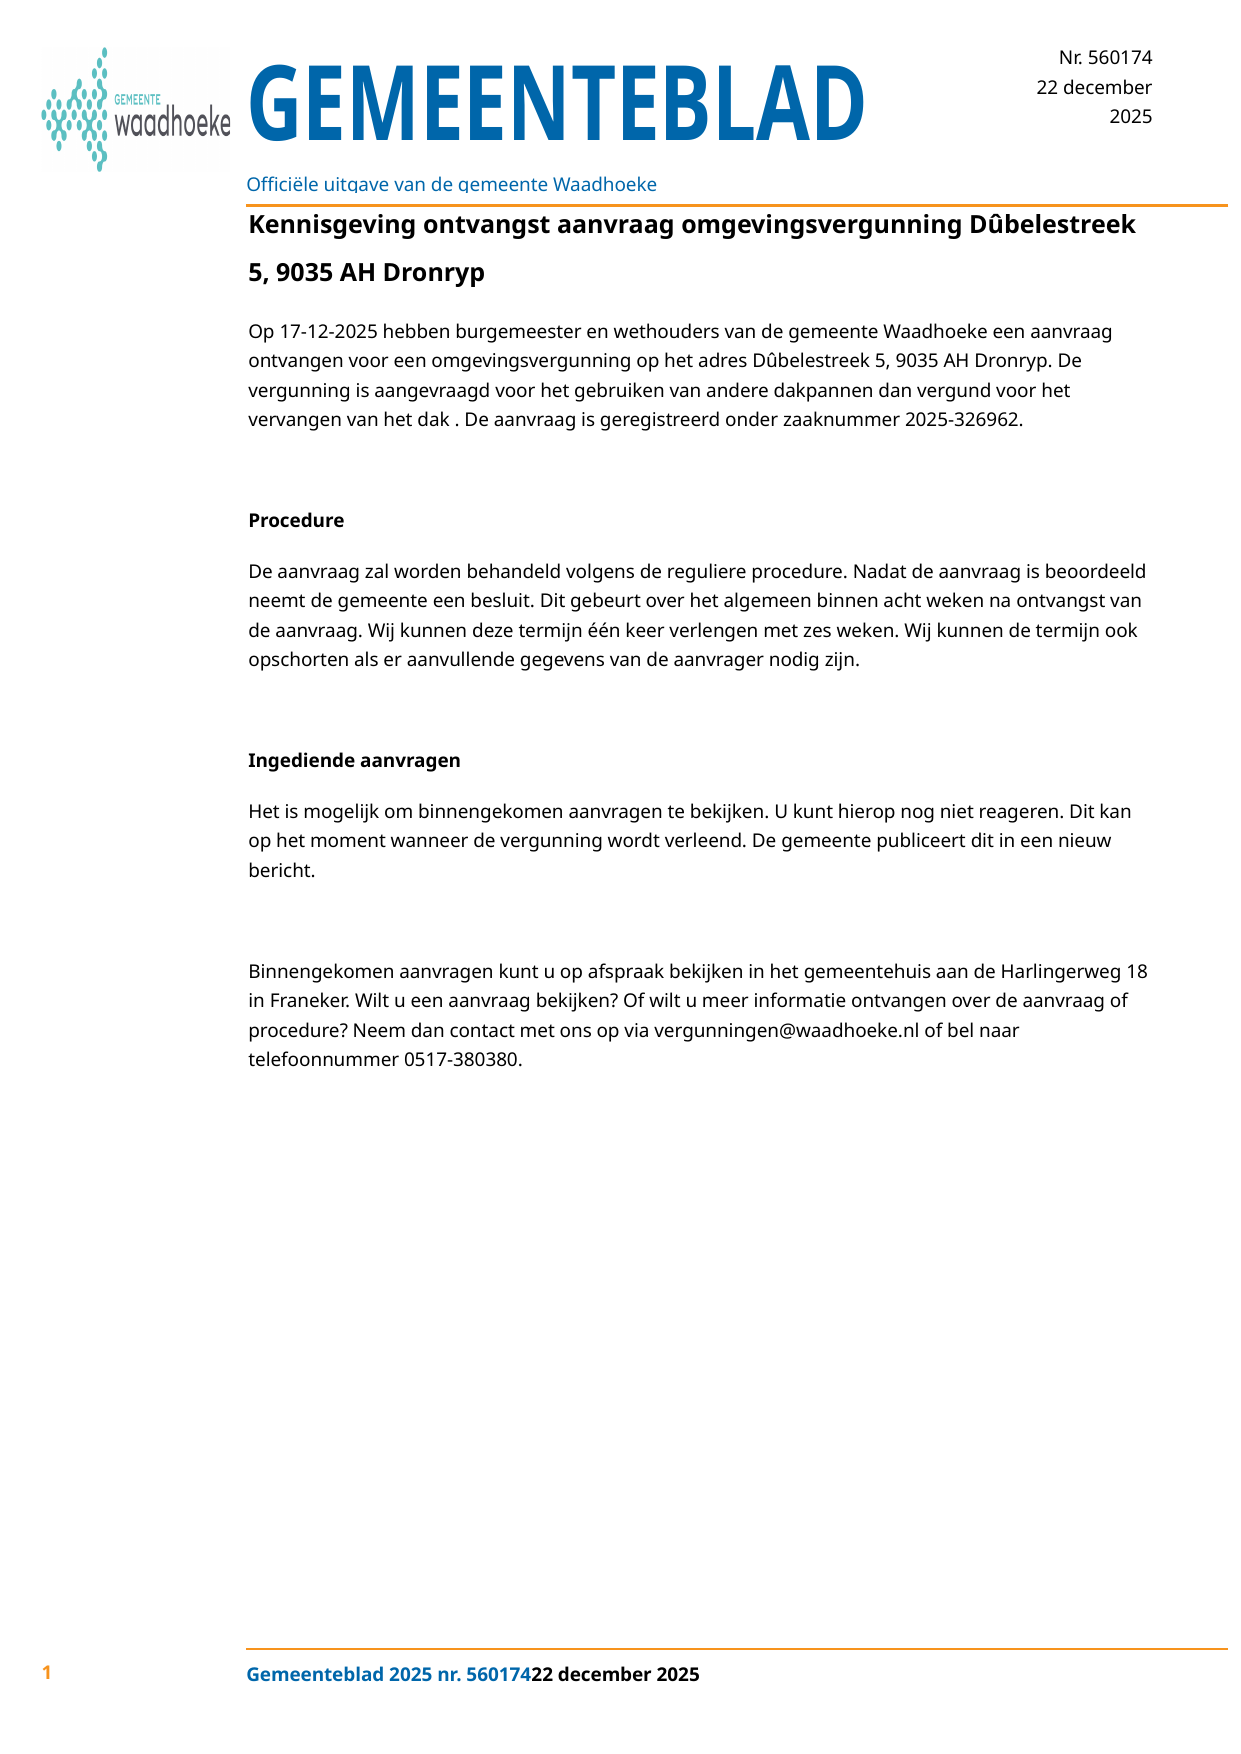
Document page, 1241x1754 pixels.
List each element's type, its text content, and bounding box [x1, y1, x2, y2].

text Ingediende aanvragen [248, 747, 1152, 773]
text Op 17-12-2025 hebben burgemeester en wethouders van de gemeente Waadhoeke een aanvraag ontvangen voor een omgevingsvergunning op het adres Dûbelestreek 5, 9035 AH Dronryp. De vergunning is aangevraagd voor het gebruiken van andere dakpannen dan vergund voor het vervangen van het dak . De aanvraag is geregistreerd onder zaaknummer 2025-326962. [248, 318, 1152, 432]
text De aanvraag zal worden behandeld volgens de reguliere procedure. Nadat de aanvraag is beoordeeld neemt de gemeente een besluit. Dit gebeurt over het algemeen binnen acht weken na ontvangst van de aanvraag. Wij kunnen deze termijn één keer verlengen met zes weken. Wij kunnen de termijn ook opschorten als er aanvullende gegevens van de aanvrager nodig zijn. [248, 558, 1152, 672]
text Procedure [248, 507, 1152, 533]
text Het is mogelijk om binnengekomen aanvragen te bekijken. U kunt hierop nog niet reageren. Dit kan op het moment wanneer de vergunning wordt verleend. De gemeente publiceert dit in een nieuw bericht. [248, 798, 1152, 883]
text Binnengekomen aanvragen kunt u op afspraak bekijken in het gemeentehuis aan de Harlingerweg 18 in Franeker. Wilt u een aanvraag bekijken? Of wilt u meer informatie ontvangen over de aanvraag of procedure? Neem dan contact met ons op via vergunningen@waadhoeke.nl of bel naar telefoonnummer 0517-380380. [248, 958, 1152, 1072]
text Kennisgeving ontvangst aanvraag omgevingsvergunning Dûbelestreek 5, 9035 AH Dronryp [248, 207, 1152, 288]
picture [41, 47, 231, 172]
